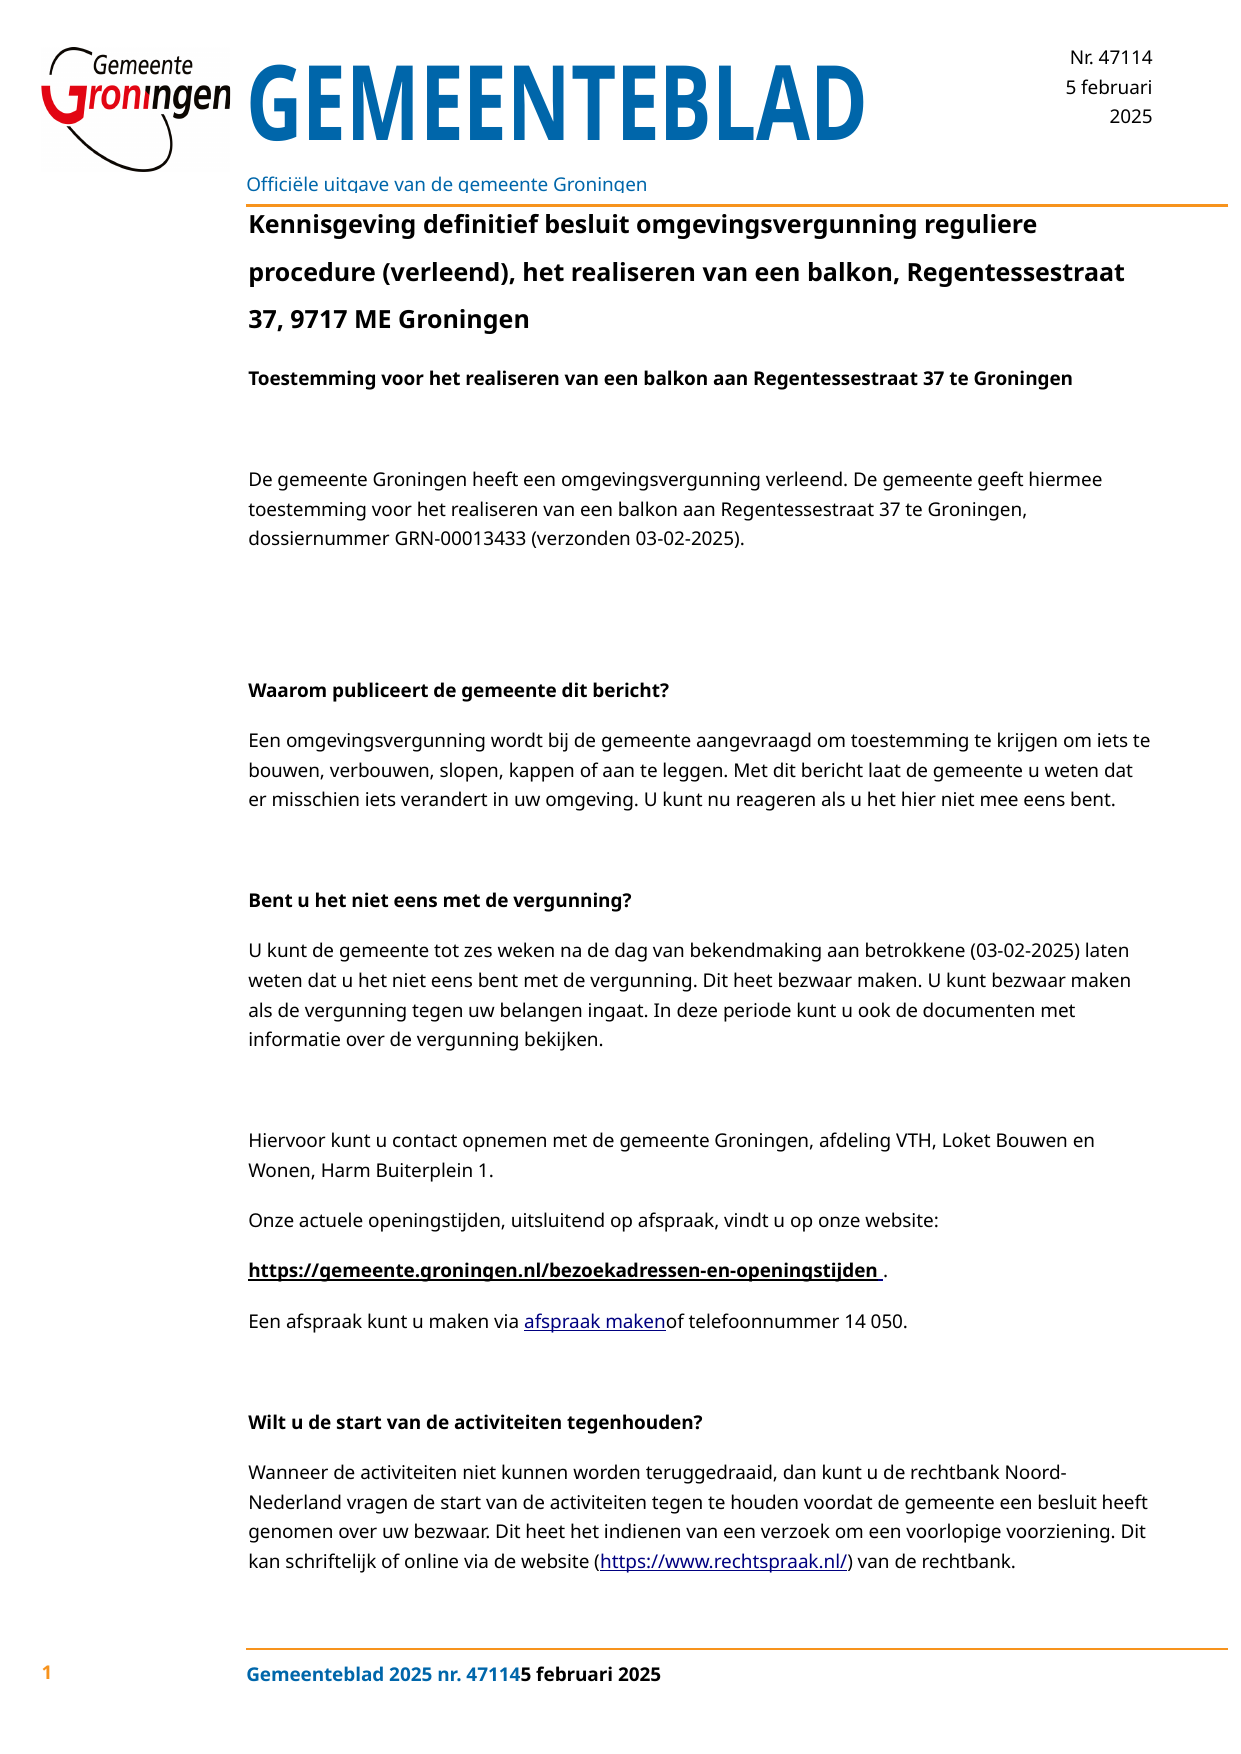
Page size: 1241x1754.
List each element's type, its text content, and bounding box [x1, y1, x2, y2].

text Waarom publiceert de gemeente dit bericht? [248, 677, 1152, 702]
text Een afspraak kunt u maken via afspraak makenof telefoonnummer 14 050. [248, 1308, 1152, 1334]
text Onze actuele openingstijden, uitsluitend op afspraak, vindt u op onze website: [248, 1207, 1152, 1233]
picture [41, 47, 231, 172]
text Hiervoor kunt u contact opnemen met de gemeente Groningen, afdeling VTH, Loket Bouwen en Wonen, Harm Buiterplein 1. [248, 1127, 1152, 1182]
text Wilt u de start van de activiteiten tegenhouden? [248, 1409, 1152, 1434]
text U kunt de gemeente tot zes weken na de dag van bekendmaking aan betrokkene (03-02-2025) laten weten dat u het niet eens bent met de vergunning. Dit heet bezwaar maken. U kunt bezwaar maken als de vergunning tegen uw belangen ingaat. In deze periode kunt u ook de documenten met informatie over de vergunning bekijken. [248, 938, 1152, 1052]
text De gemeente Groningen heeft een omgevingsvergunning verleend. De gemeente geeft hiermee toestemming voor het realiseren van een balkon aan Regentessestraat 37 te Groningen, dossiernummer GRN-00013433 (verzonden 03-02-2025). [248, 466, 1152, 551]
text https://gemeente.groningen.nl/bezoekadressen-en-openingstijden . [248, 1258, 1152, 1283]
text Toestemming voor het realiseren van een balkon aan Regentessestraat 37 te Groningen [248, 366, 1152, 391]
text Bent u het niet eens met de vergunning? [248, 887, 1152, 913]
text Kennisgeving definitief besluit omgevingsvergunning reguliere procedure (verleend), het realiseren van een balkon, Regentessestraat 37, 9717 ME Groningen [248, 207, 1152, 336]
text Een omgevingsvergunning wordt bij de gemeente aangevraagd om toestemming te krijgen om iets te bouwen, verbouwen, slopen, kappen of aan te leggen. Met dit bericht laat de gemeente u weten dat er misschien iets verandert in uw omgeving. U kunt nu reageren als u het hier niet mee eens bent. [248, 727, 1152, 812]
text Wanneer de activiteiten niet kunnen worden teruggedraaid, dan kunt u de rechtbank Noord-Nederland vragen de start van de activiteiten tegen te houden voordat de gemeente een besluit heeft genomen over uw bezwaar. Dit heet het indienen van een verzoek om een voorlopige voorziening. Dit kan schriftelijk of online via de website (https://www.rechtspraak.nl/) van de rechtbank. [248, 1459, 1152, 1574]
